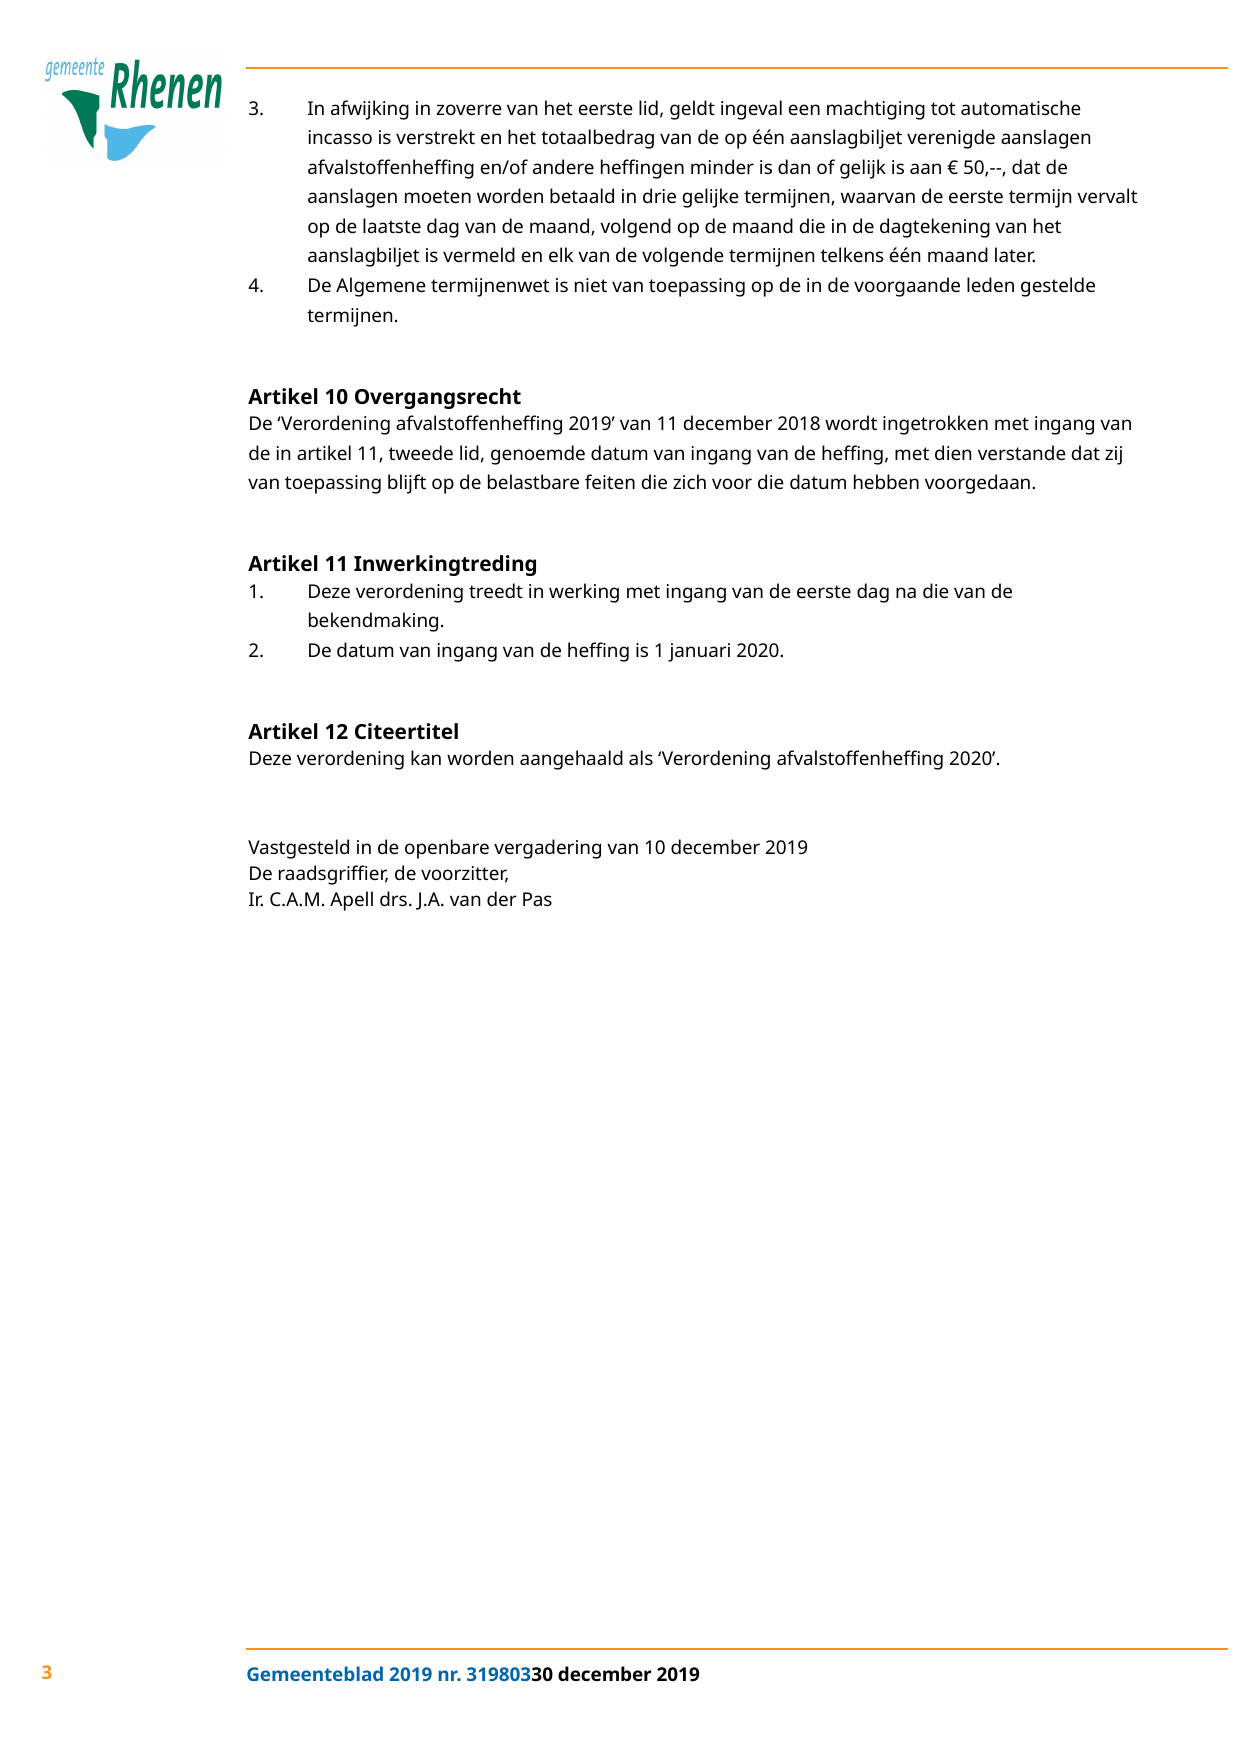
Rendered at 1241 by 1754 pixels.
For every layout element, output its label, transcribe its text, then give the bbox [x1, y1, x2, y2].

text Deze verordening kan worden aangehaald als ‘Verordening afvalstoffenheffing 2020’. [248, 746, 1152, 771]
list De Algemene termijnenwet is niet van toepassing op de in de voorgaande leden gestelde termijnen. [248, 272, 1152, 328]
text Artikel 11 Inwerkingtreding [248, 549, 1152, 578]
text Ir. C.A.M. Apell drs. J.A. van der Pas [248, 886, 1152, 911]
text Artikel 12 Citeertitel [248, 717, 1152, 746]
text De ‘Verordening afvalstoffenheffing 2019’ van 11 december 2018 wordt ingetrokken met ingang van de in artikel 11, tweede lid, genoemde datum van ingang van de heffing, met dien verstande dat zij van toepassing blijft op de belastbare feiten die zich voor die datum hebben voorgedaan. [248, 410, 1152, 495]
text Vastgesteld in de openbare vergadering van 10 december 2019 [248, 834, 1152, 860]
text Artikel 10 Overgangsrecht [248, 382, 1152, 410]
list De datum van ingang van de heffing is 1 januari 2020. [248, 637, 1152, 663]
picture [41, 47, 231, 172]
text De raadsgriffier, de voorzitter, [248, 860, 1152, 886]
list In afwijking in zoverre van het eerste lid, geldt ingeval een machtiging tot automatische incasso is verstrekt en het totaalbedrag van de op één aanslagbiljet verenigde aanslagen afvalstoffenheffing en/of andere heffingen minder is dan of gelijk is aan € 50,--, dat de aanslagen moeten worden betaald in drie gelijke termijnen, waarvan de eerste termijn vervalt op de laatste dag van de maand, volgend op de maand die in de dagtekening van het aanslagbiljet is vermeld en elk van de volgende termijnen telkens één maand later. [248, 95, 1152, 268]
list Deze verordening treedt in werking met ingang van de eerste dag na die van de bekendmaking. [248, 578, 1152, 633]
